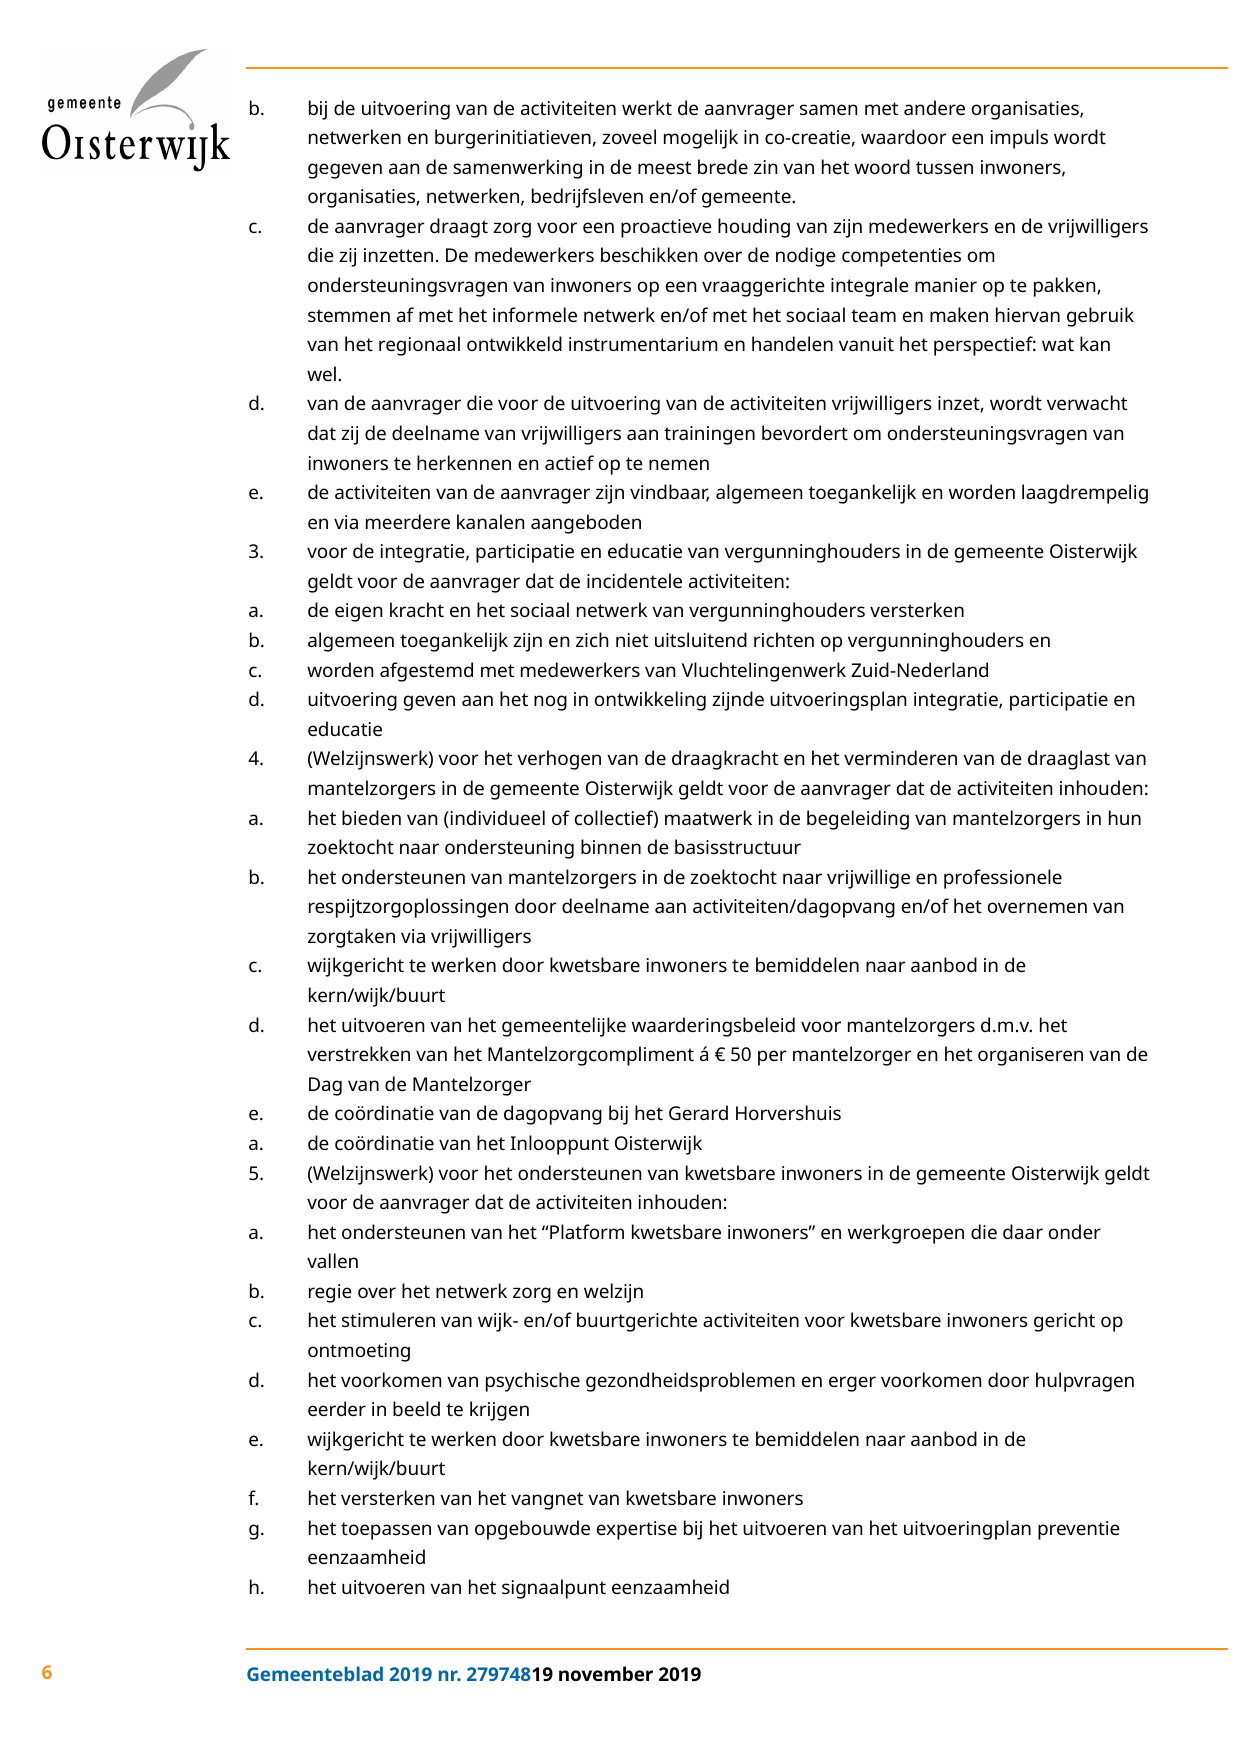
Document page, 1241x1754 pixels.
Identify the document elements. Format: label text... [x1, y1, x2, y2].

list de activiteiten van de aanvrager zijn vindbaar, algemeen toegankelijk en worden laagdrempelig en via meerdere kanalen aangeboden [248, 479, 1152, 535]
list de eigen kracht en het sociaal netwerk van vergunninghouders versterken [248, 598, 1152, 623]
list de aanvrager draagt zorg voor een proactieve houding van zijn medewerkers en de vrijwilligers die zij inzetten. De medewerkers beschikken over de nodige competenties om ondersteuningsvragen van inwoners op een vraaggerichte integrale manier op te pakken, stemmen af met het informele netwerk en/of met het sociaal team en maken hiervan gebruik van het regionaal ontwikkeld instrumentarium en handelen vanuit het perspectief: wat kan wel. [248, 213, 1152, 387]
list voor de integratie, participatie en educatie van vergunninghouders in de gemeente Oisterwijk geldt voor de aanvrager dat de incidentele activiteiten: [248, 538, 1152, 594]
list het ondersteunen van het “Platform kwetsbare inwoners” en werkgroepen die daar onder vallen [248, 1219, 1152, 1274]
list het stimuleren van wijk- en/of buurtgerichte activiteiten voor kwetsbare inwoners gericht op ontmoeting [248, 1308, 1152, 1363]
list (Welzijnswerk) voor het verhogen van de draagkracht en het verminderen van de draaglast van mantelzorgers in de gemeente Oisterwijk geldt voor de aanvrager dat de activiteiten inhouden: [248, 746, 1152, 801]
list van de aanvrager die voor de uitvoering van de activiteiten vrijwilligers inzet, wordt verwacht dat zij de deelname van vrijwilligers aan trainingen bevordert om ondersteuningsvragen van inwoners te herkennen en actief op te nemen [248, 391, 1152, 476]
list bij de uitvoering van de activiteiten werkt de aanvrager samen met andere organisaties, netwerken en burgerinitiatieven, zoveel mogelijk in co-creatie, waardoor een impuls wordt gegeven aan de samenwerking in de meest brede zin van het woord tussen inwoners, organisaties, netwerken, bedrijfsleven en/of gemeente. [248, 95, 1152, 209]
list het versterken van het vangnet van kwetsbare inwoners [248, 1485, 1152, 1511]
picture [41, 47, 231, 172]
list het toepassen van opgebouwde expertise bij het uitvoeren van het uitvoeringplan preventie eenzaamheid [248, 1515, 1152, 1570]
list de coördinatie van het Inlooppunt Oisterwijk [248, 1130, 1152, 1156]
list uitvoering geven aan het nog in ontwikkeling zijnde uitvoeringsplan integratie, participatie en educatie [248, 686, 1152, 742]
list wijkgericht te werken door kwetsbare inwoners te bemiddelen naar aanbod in de kern/wijk/buurt [248, 1426, 1152, 1481]
list het bieden van (individueel of collectief) maatwerk in de begeleiding van mantelzorgers in hun zoektocht naar ondersteuning binnen de basisstructuur [248, 805, 1152, 860]
list het uitvoeren van het signaalpunt eenzaamheid [248, 1574, 1152, 1600]
list het ondersteunen van mantelzorgers in de zoektocht naar vrijwillige en professionele respijtzorgoplossingen door deelname aan activiteiten/dagopvang en/of het overnemen van zorgtaken via vrijwilligers [248, 864, 1152, 949]
list het uitvoeren van het gemeentelijke waarderingsbeleid voor mantelzorgers d.m.v. het verstrekken van het Mantelzorgcompliment á € 50 per mantelzorger en het organiseren van de Dag van de Mantelzorger [248, 1012, 1152, 1097]
list algemeen toegankelijk zijn en zich niet uitsluitend richten op vergunninghouders en [248, 627, 1152, 653]
list regie over het netwerk zorg en welzijn [248, 1278, 1152, 1304]
list worden afgestemd met medewerkers van Vluchtelingenwerk Zuid-Nederland [248, 657, 1152, 683]
list wijkgericht te werken door kwetsbare inwoners te bemiddelen naar aanbod in de kern/wijk/buurt [248, 953, 1152, 1008]
list (Welzijnswerk) voor het ondersteunen van kwetsbare inwoners in de gemeente Oisterwijk geldt voor de aanvrager dat de activiteiten inhouden: [248, 1160, 1152, 1215]
list het voorkomen van psychische gezondheidsproblemen en erger voorkomen door hulpvragen eerder in beeld te krijgen [248, 1367, 1152, 1422]
list de coördinatie van de dagopvang bij het Gerard Horvershuis [248, 1101, 1152, 1126]
